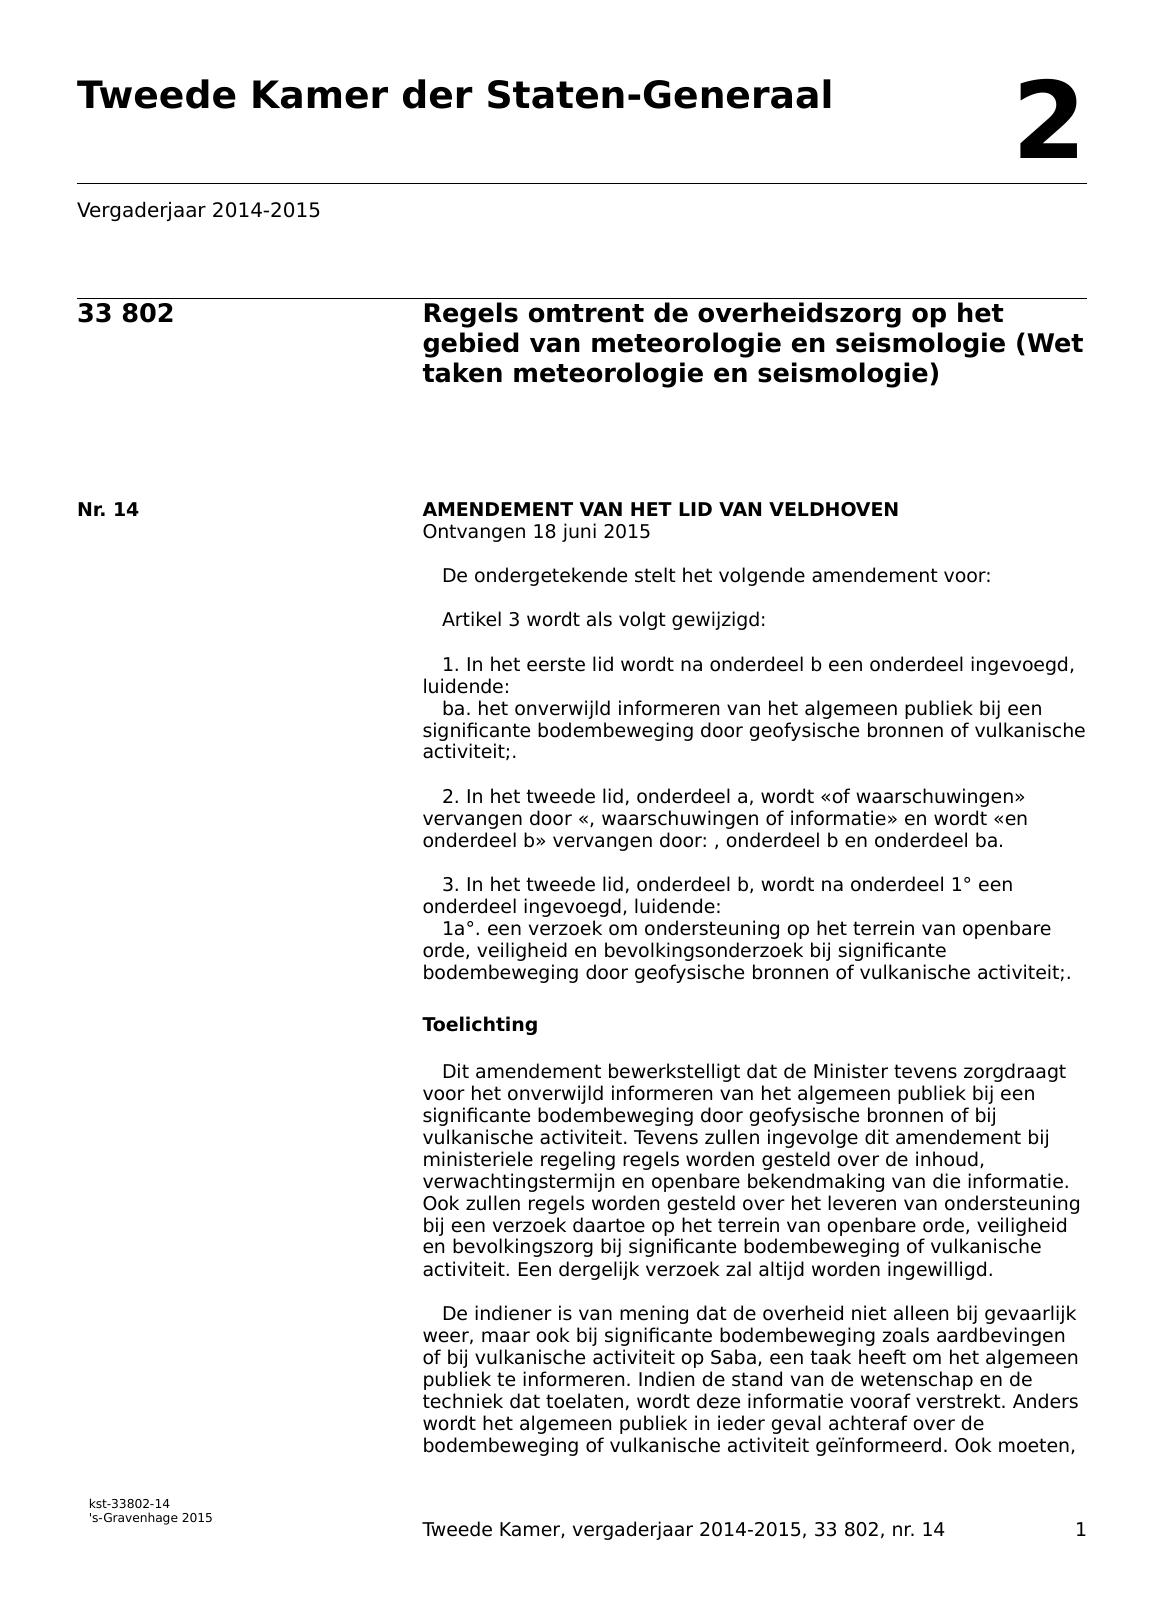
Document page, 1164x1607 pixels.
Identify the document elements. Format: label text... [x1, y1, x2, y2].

text Dit amendement bewerkstelligt dat de Minister tevens zorgdraagt voor het onverwijld informeren van het algemeen publiek bij een significante bodembeweging door geofysische bronnen of bij vulkanische activiteit. Tevens zullen ingevolge dit amendement bij ministeriele regeling regels worden gesteld over de inhoud, verwachtingstermijn en openbare bekendmaking van die informatie. Ook zullen regels worden gesteld over het leveren van ondersteuning bij een verzoek daartoe op het terrein van openbare orde, veiligheid en bevolkingszorg bij significante bodembeweging of vulkanische activiteit. Een dergelijk verzoek zal altijd worden ingewilligd. [422, 1061, 1087, 1280]
subtitle Toelichting [422, 1014, 1087, 1036]
text De indiener is van mening dat de overheid niet alleen bij gevaarlijk weer, maar ook bij significante bodembeweging zoals aardbevingen of bij vulkanische activiteit op Saba, een taak heeft om het algemeen publiek te informeren. Indien de stand van de wetenschap en de techniek dat toelaten, wordt deze informatie vooraf verstrekt. Anders wordt het algemeen publiek in ieder geval achteraf over de bodembeweging of vulkanische activiteit geïnformeerd. Ook moeten, [422, 1303, 1087, 1456]
table_cell Vergaderjaar 2014-2015 [77, 184, 1087, 298]
text 2. In het tweede lid, onderdeel a, wordt «of waarschuwingen» vervangen door «, waarschuwingen of informatie» en wordt «en onderdeel b» vervangen door: , onderdeel b en onderdeel ba. [422, 786, 1087, 852]
text De ondergetekende stelt het volgende amendement voor: [422, 565, 1087, 587]
text Artikel 3 wordt als volgt gewijzigd: [422, 609, 1087, 631]
subtitle 33 802 Regels omtrent de overheidszorg op het gebied van meteorologie en seismologie (Wet taken meteorologie en seismologie) [77, 299, 1087, 388]
text 3. In het tweede lid, onderdeel b, wordt na onderdeel 1° een onderdeel ingevoegd, luidende: [422, 874, 1087, 918]
table_header 2 [886, 59, 1087, 183]
text ba. het onverwijld informeren van het algemeen publiek bij een significante bodembeweging door geofysische bronnen of vulkanische activiteit;. [422, 697, 1087, 763]
subtitle Nr. 14 AMENDEMENT VAN HET LID VAN VELDHOVEN [77, 499, 1087, 521]
text Ontvangen 18 juni 2015 [422, 521, 1087, 543]
text 1. In het eerste lid wordt na onderdeel b een onderdeel ingevoegd, luidende: [422, 653, 1087, 697]
text kst-33802-14 [88, 1497, 323, 1511]
text 1a°. een verzoek om ondersteuning op het terrein van openbare orde, veiligheid en bevolkingsonderzoek bij significante bodembeweging door geofysische bronnen of vulkanische activiteit;. [422, 918, 1087, 984]
text 's-Gravenhage 2015 [88, 1511, 323, 1525]
table_header Tweede Kamer der Staten-Generaal [77, 59, 886, 183]
